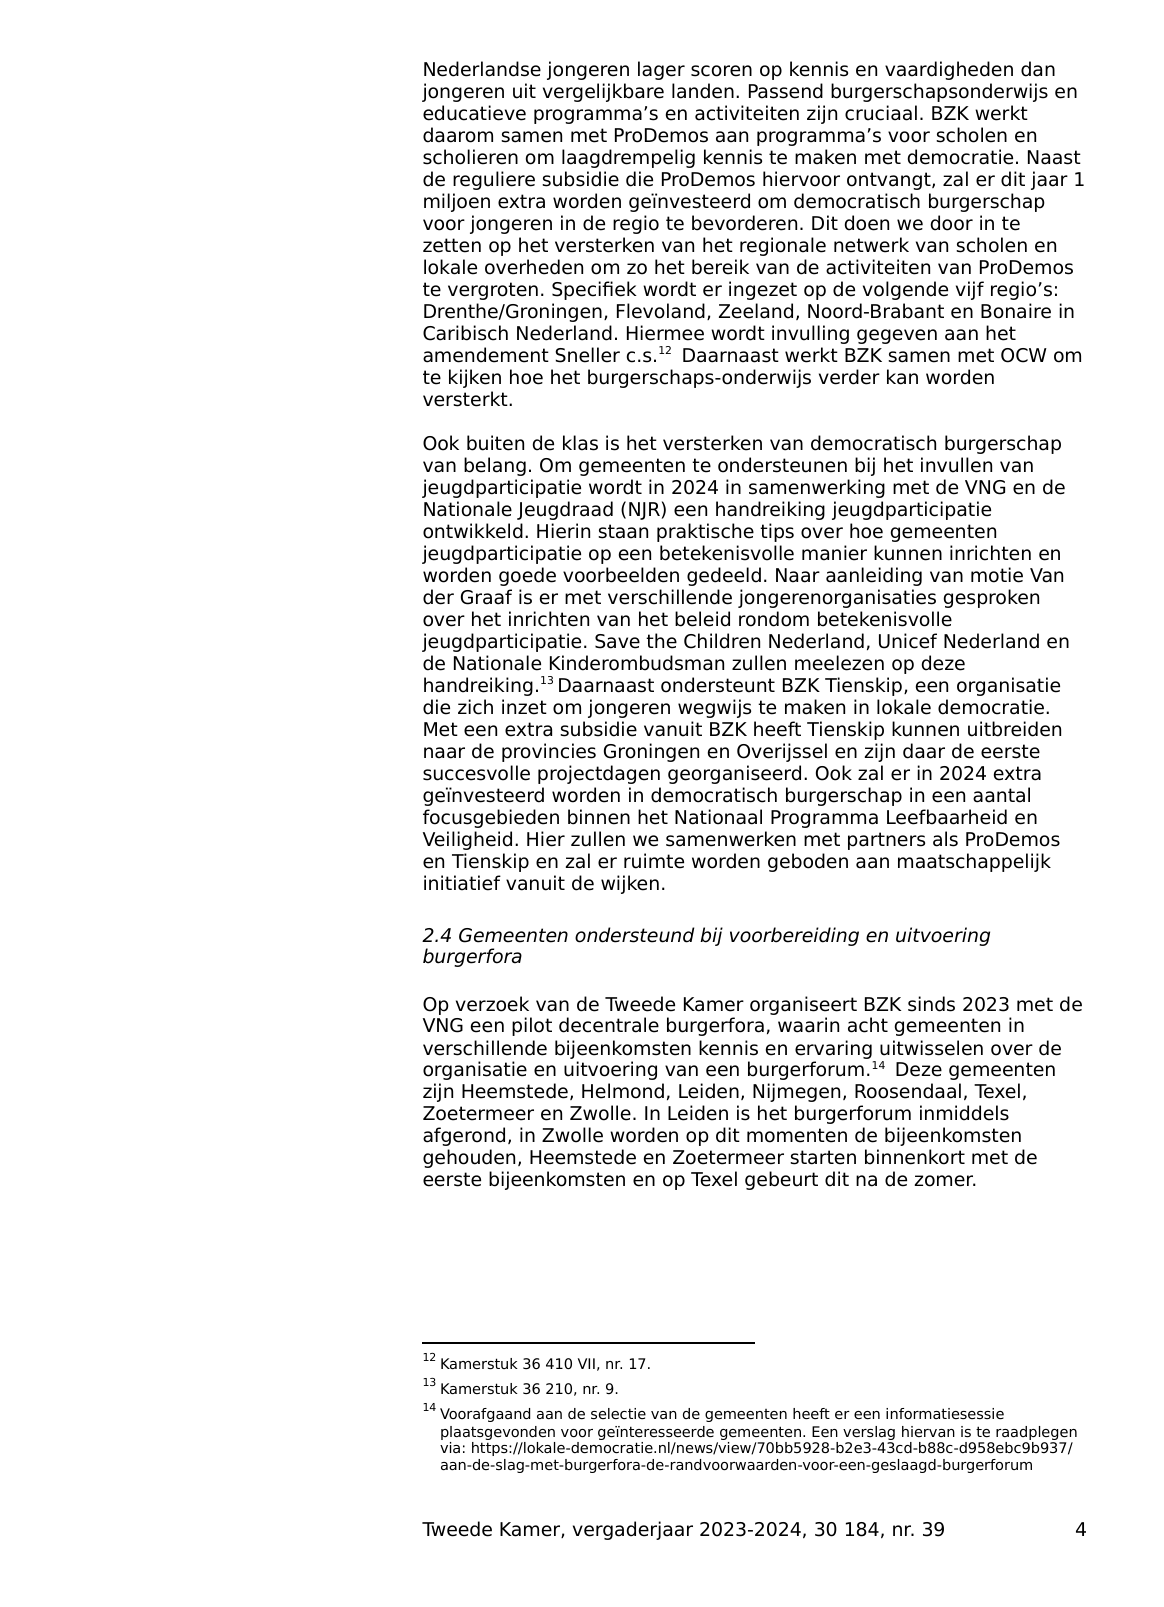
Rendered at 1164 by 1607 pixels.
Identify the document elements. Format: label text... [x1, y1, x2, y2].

subtitle 2.4 Gemeenten ondersteund bij voorbereiding en uitvoering burgerfora [422, 924, 1087, 968]
text Kamerstuk 36 410 VII, nr. 17. [422, 1352, 1087, 1374]
text Voorafgaand aan de selectie van de gemeenten heeft er een informatiesessie plaatsgevonden voor geïnteresseerde gemeenten. Een verslag hiervan is te raadplegen via: https://lokale-democratie.nl/news/view/70bb5928-b2e3-43cd-b88c-d958ebc9b937/aan-de-slag-met-burgerfora-de-randvoorwaarden-voor-een-geslaagd-burgerforum [422, 1402, 1087, 1474]
text Nederlandse jongeren lager scoren op kennis en vaardigheden dan jongeren uit vergelijkbare landen. Passend burgerschapsonderwijs en educatieve programma’s en activiteiten zijn cruciaal. BZK werkt daarom samen met ProDemos aan programma’s voor scholen en scholieren om laagdrempelig kennis te maken met democratie. Naast de reguliere subsidie die ProDemos hiervoor ontvangt, zal er dit jaar 1 miljoen extra worden geïnvesteerd om democratisch burgerschap voor jongeren in de regio te bevorderen. Dit doen we door in te zetten op het versterken van het regionale netwerk van scholen en lokale overheden om zo het bereik van de activiteiten van ProDemos te vergroten. Specifiek wordt er ingezet op de volgende vijf regio’s: Drenthe/Groningen, Flevoland, Zeeland, Noord-Brabant en Bonaire in Caribisch Nederland. Hiermee wordt invulling gegeven aan het amendement Sneller c.s. Daarnaast werkt BZK samen met OCW om te kijken hoe het burgerschaps-onderwijs verder kan worden versterkt. [422, 59, 1087, 411]
text Ook buiten de klas is het versterken van democratisch burgerschap van belang. Om gemeenten te ondersteunen bij het invullen van jeugdparticipatie wordt in 2024 in samenwerking met de VNG en de Nationale Jeugdraad (NJR) een handreiking jeugdparticipatie ontwikkeld. Hierin staan praktische tips over hoe gemeenten jeugdparticipatie op een betekenisvolle manier kunnen inrichten en worden goede voorbeelden gedeeld. Naar aanleiding van motie Van der Graaf is er met verschillende jongerenorganisaties gesproken over het inrichten van het beleid rondom betekenisvolle jeugdparticipatie. Save the Children Nederland, Unicef Nederland en de Nationale Kinderombudsman zullen meelezen op deze handreiking.Daarnaast ondersteunt BZK Tienskip, een organisatie die zich inzet om jongeren wegwijs te maken in lokale democratie. Met een extra subsidie vanuit BZK heeft Tienskip kunnen uitbreiden naar de provincies Groningen en Overijssel en zijn daar de eerste succesvolle projectdagen georganiseerd. Ook zal er in 2024 extra geïnvesteerd worden in democratisch burgerschap in een aantal focusgebieden binnen het Nationaal Programma Leefbaarheid en Veiligheid. Hier zullen we samenwerken met partners als ProDemos en Tienskip en zal er ruimte worden geboden aan maatschappelijk initiatief vanuit de wijken. [422, 433, 1087, 894]
text Kamerstuk 36 210, nr. 9. [422, 1377, 1087, 1399]
text Op verzoek van de Tweede Kamer organiseert BZK sinds 2023 met de VNG een pilot decentrale burgerfora, waarin acht gemeenten in verschillende bijeenkomsten kennis en ervaring uitwisselen over de organisatie en uitvoering van een burgerforum. Deze gemeenten zijn Heemstede, Helmond, Leiden, Nijmegen, Roosendaal, Texel, Zoetermeer en Zwolle. In Leiden is het burgerforum inmiddels afgerond, in Zwolle worden op dit momenten de bijeenkomsten gehouden, Heemstede en Zoetermeer starten binnenkort met de eerste bijeenkomsten en op Texel gebeurt dit na de zomer. [422, 993, 1087, 1191]
